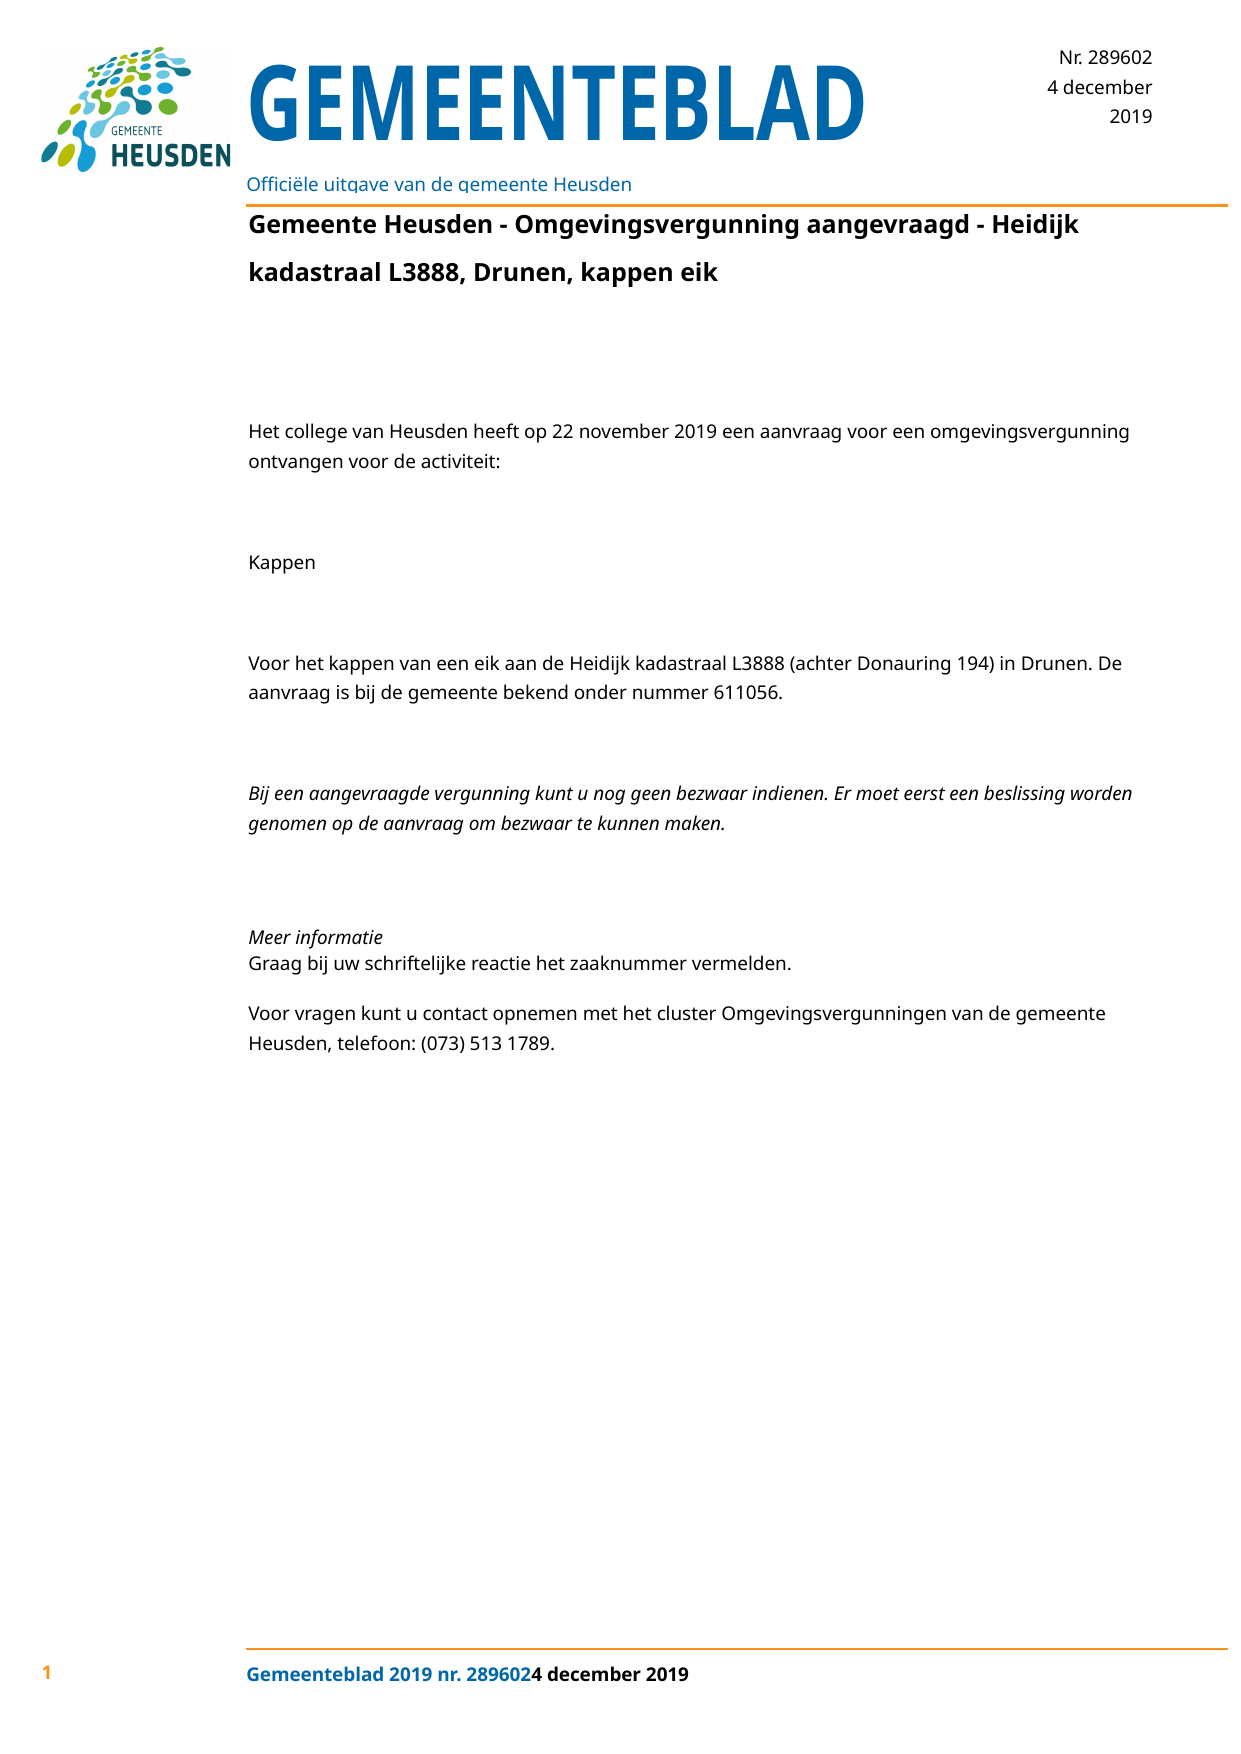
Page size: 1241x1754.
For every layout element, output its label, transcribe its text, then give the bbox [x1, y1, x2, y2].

text Meer informatie [248, 924, 1152, 950]
text Gemeente Heusden - Omgevingsvergunning aangevraagd - Heidijk kadastraal L3888, Drunen, kappen eik [248, 207, 1152, 288]
text Bij een aangevraagde vergunning kunt u nog geen bezwaar indienen. Er moet eerst een beslissing worden genomen op de aanvraag om bezwaar te kunnen maken. [248, 780, 1152, 836]
text Kappen [248, 549, 1152, 575]
text Voor vragen kunt u contact opnemen met het cluster Omgevingsvergunningen van de gemeente Heusden, telefoon: (073) 513 1789. [248, 1001, 1152, 1056]
text Graag bij uw schriftelijke reactie het zaaknummer vermelden. [248, 950, 1152, 976]
text Voor het kappen van een eik aan de Heidijk kadastraal L3888 (achter Donauring 194) in Drunen. De aanvraag is bij de gemeente bekend onder nummer 611056. [248, 650, 1152, 705]
picture [41, 47, 231, 172]
text Het college van Heusden heeft op 22 november 2019 een aanvraag voor een omgevingsvergunning ontvangen voor de activiteit: [248, 419, 1152, 474]
